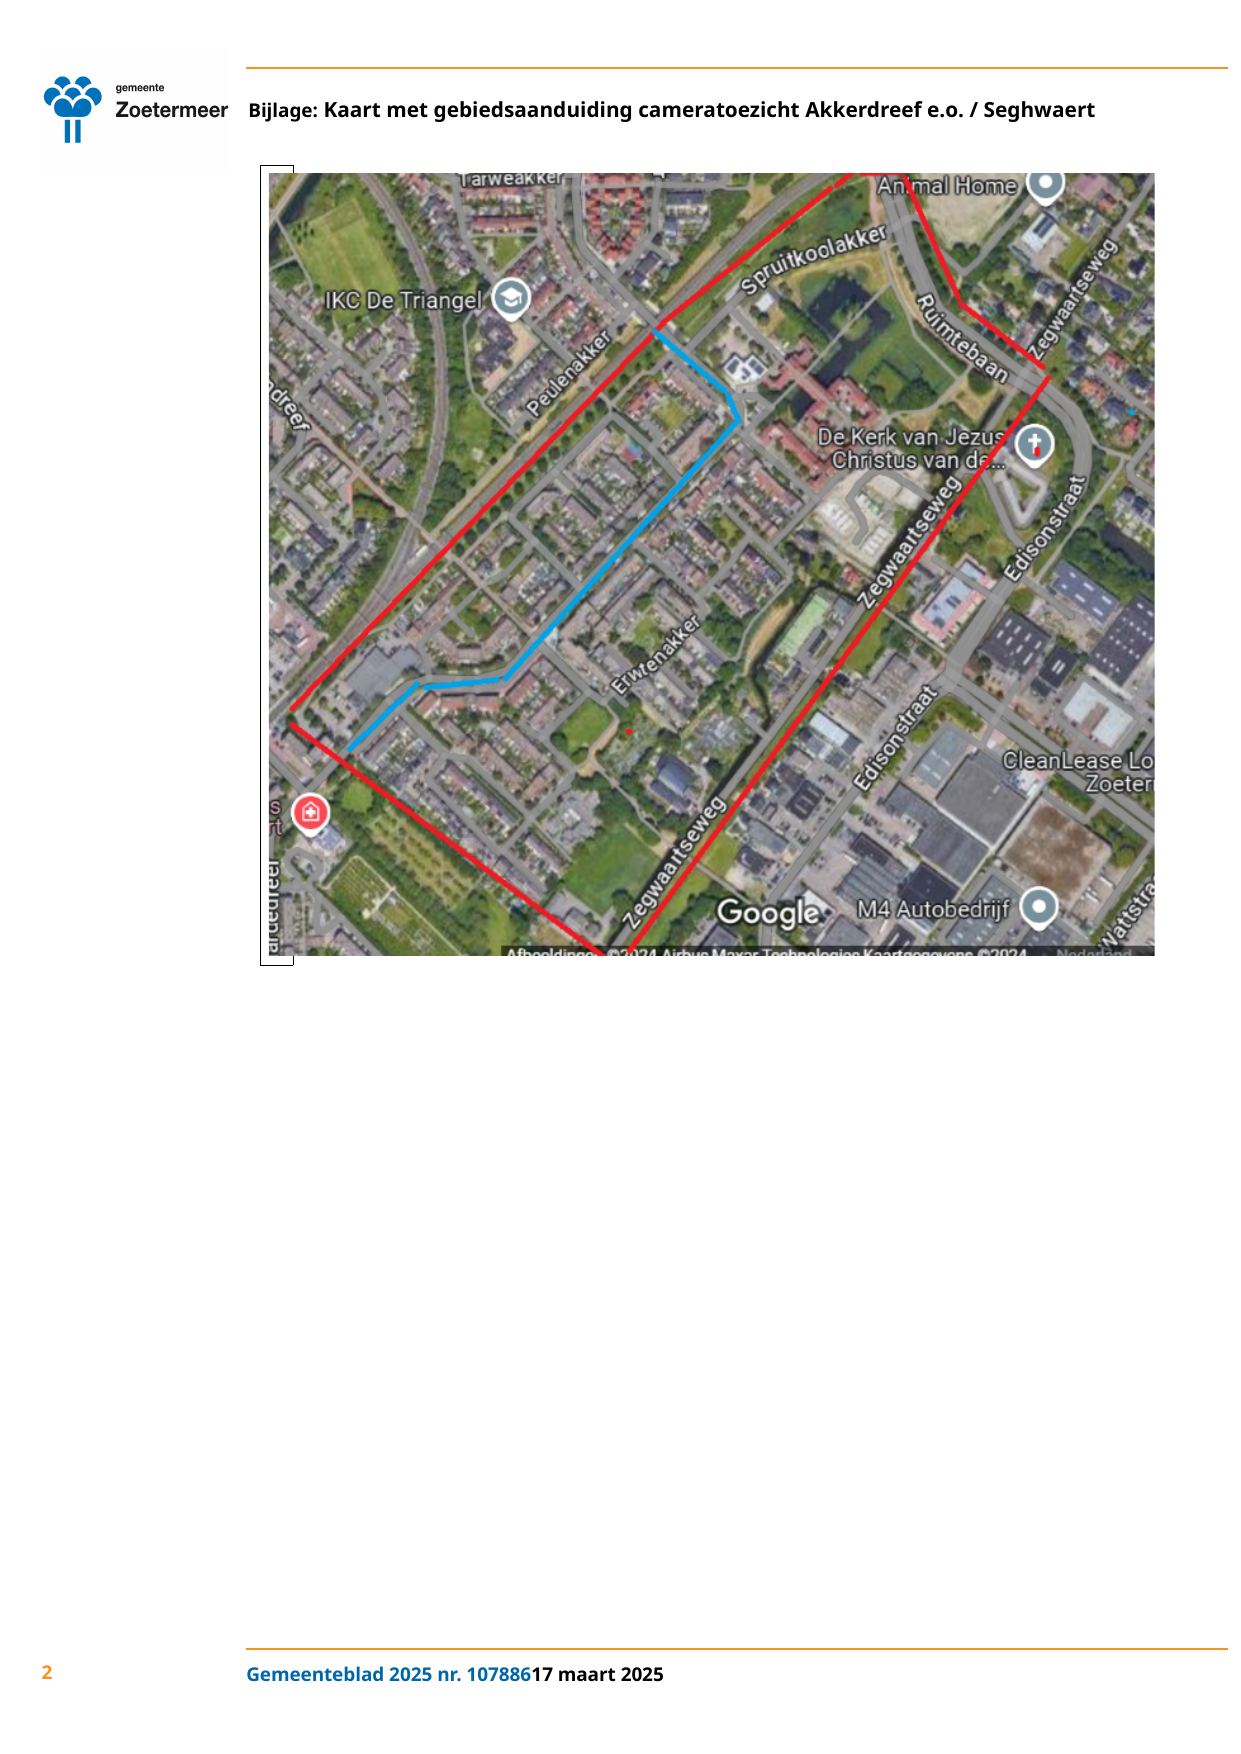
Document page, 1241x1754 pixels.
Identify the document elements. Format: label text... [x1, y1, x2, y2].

picture [268, 173, 1155, 956]
text Bijlage: Kaart met gebiedsaanduiding cameratoezicht Akkerdreef e.o. / Seghwaert [248, 95, 1152, 123]
picture [41, 47, 231, 172]
